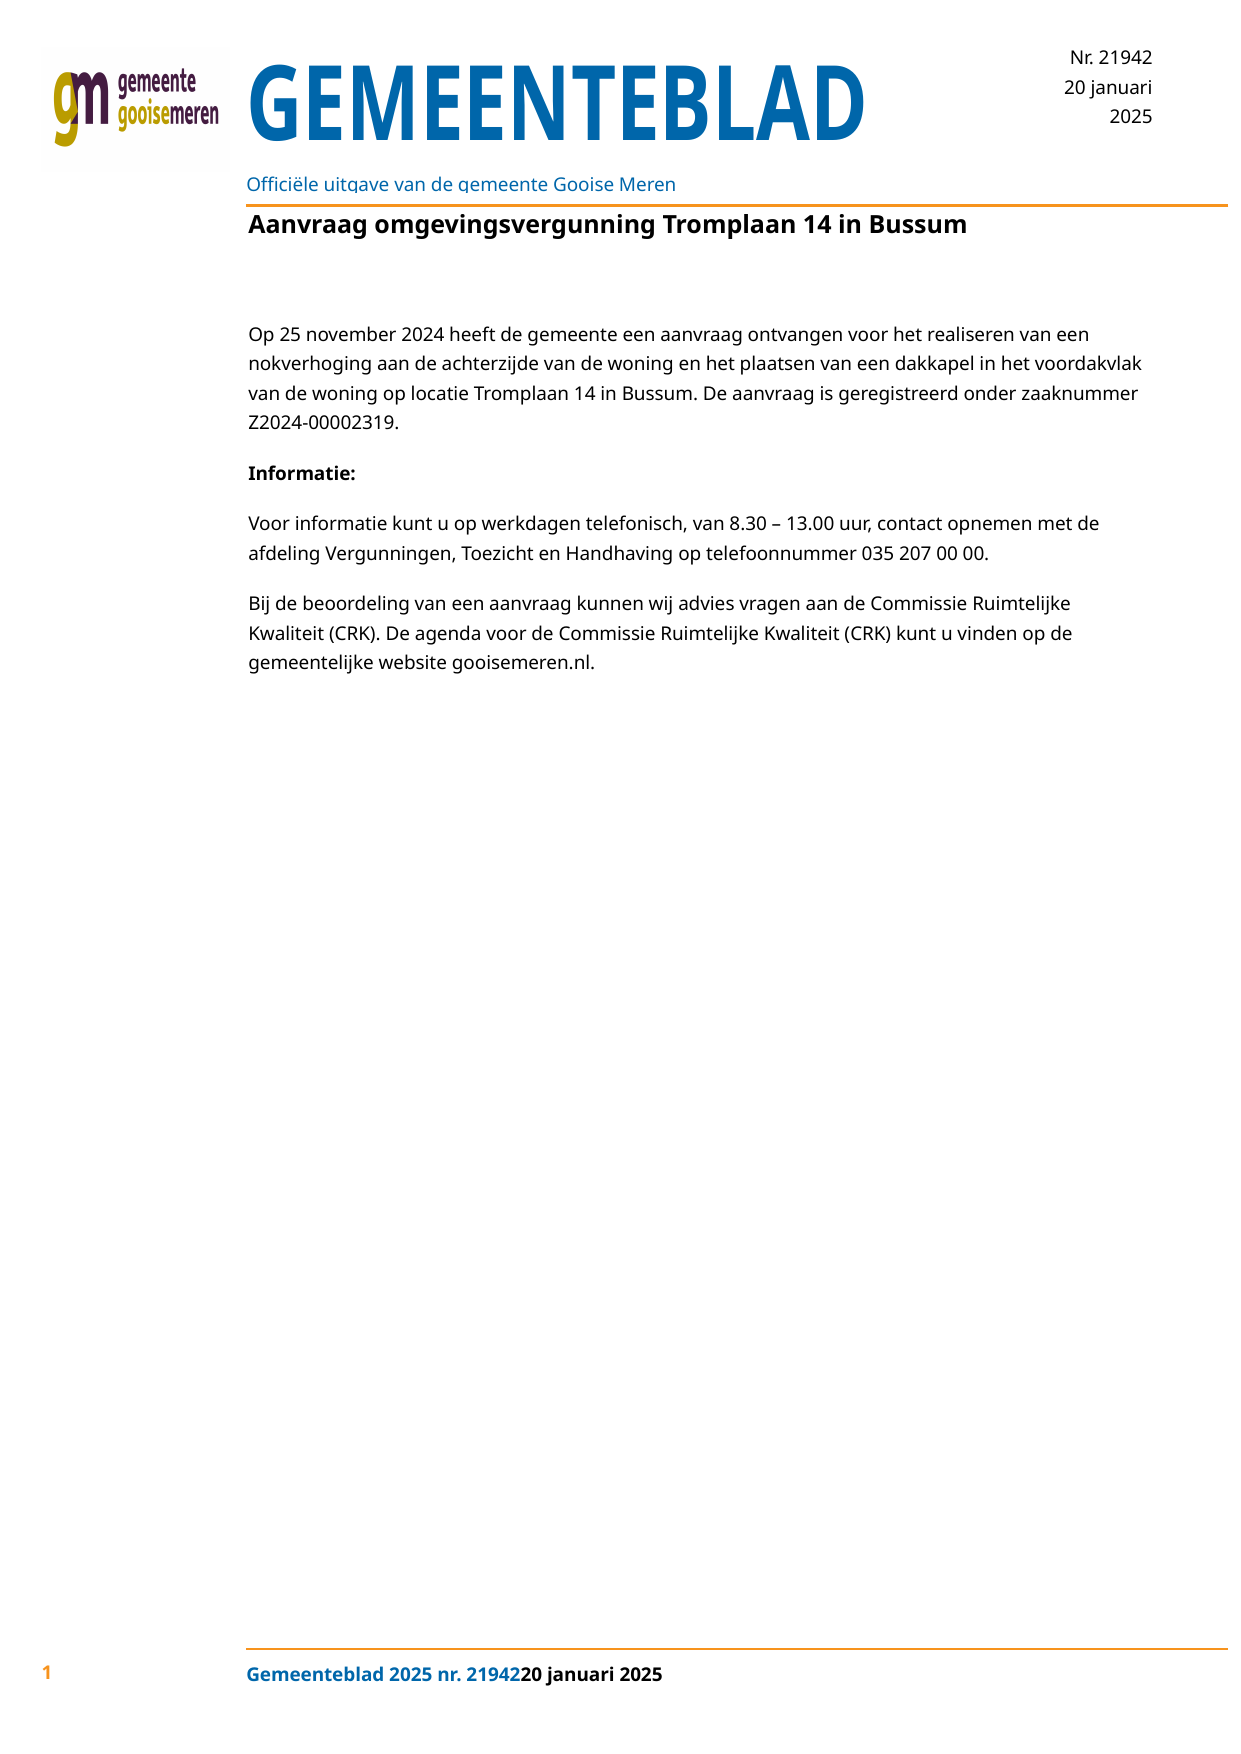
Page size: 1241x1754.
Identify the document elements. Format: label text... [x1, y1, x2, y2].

text Bij de beoordeling van een aanvraag kunnen wij advies vragen aan de Commissie Ruimtelijke Kwaliteit (CRK). De agenda voor de Commissie Ruimtelijke Kwaliteit (CRK) kunt u vinden op de gemeentelijke website gooisemeren.nl. [248, 590, 1152, 675]
text Informatie: [248, 460, 1152, 486]
text Aanvraag omgevingsvergunning Tromplaan 14 in Bussum [248, 207, 1152, 241]
text Op 25 november 2024 heeft de gemeente een aanvraag ontvangen voor het realiseren van een nokverhoging aan de achterzijde van de woning en het plaatsen van een dakkapel in het voordakvlak van de woning op locatie Tromplaan 14 in Bussum. De aanvraag is geregistreerd onder zaaknummer Z2024-00002319. [248, 321, 1152, 435]
text Voor informatie kunt u op werkdagen telefonisch, van 8.30 – 13.00 uur, contact opnemen met de afdeling Vergunningen, Toezicht en Handhaving op telefoonnummer 035 207 00 00. [248, 510, 1152, 566]
picture [41, 47, 231, 172]
